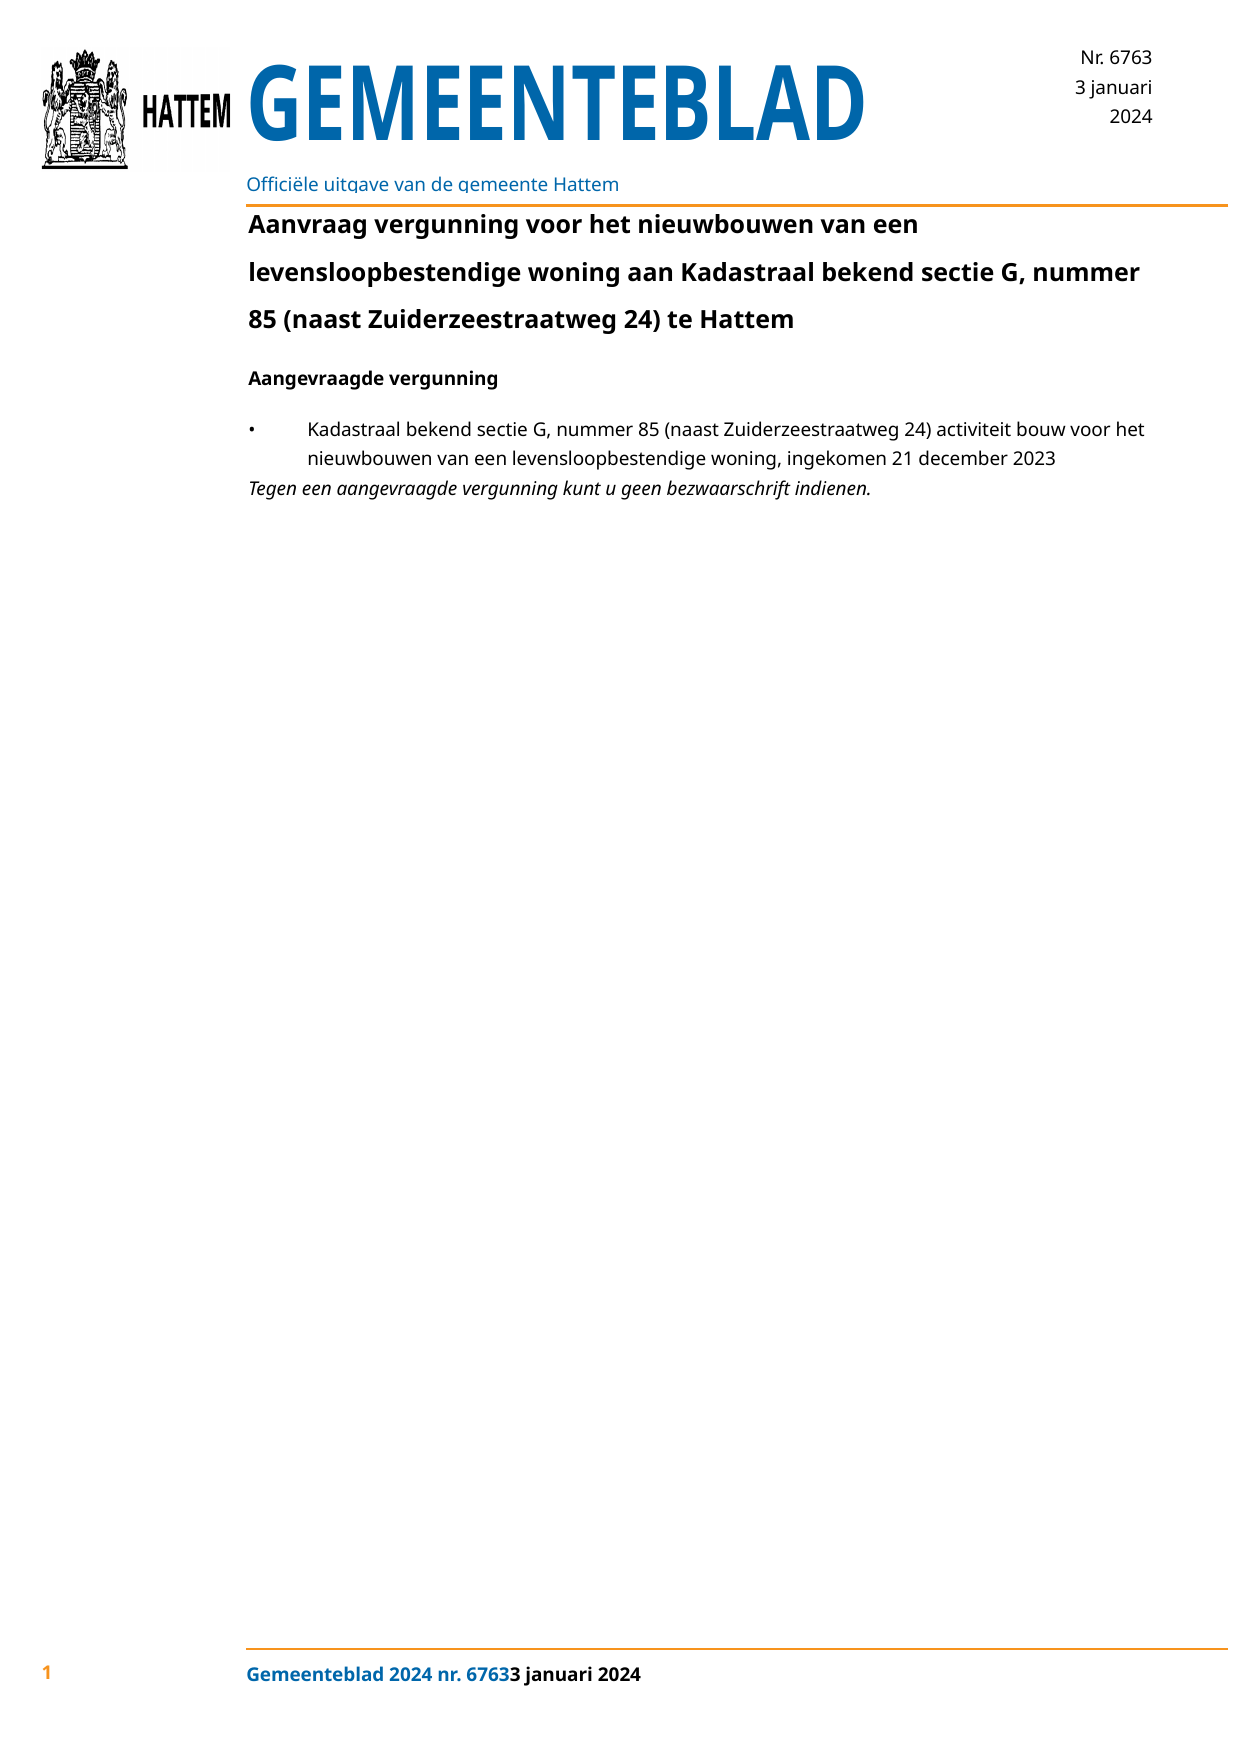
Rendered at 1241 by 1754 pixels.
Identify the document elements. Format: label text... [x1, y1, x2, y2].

text Tegen een aangevraagde vergunning kunt u geen bezwaarschrift indienen. [248, 475, 1152, 501]
text Aanvraag vergunning voor het nieuwbouwen van een levensloopbestendige woning aan Kadastraal bekend sectie G, nummer 85 (naast Zuiderzeestraatweg 24) te Hattem [248, 207, 1152, 336]
picture [41, 47, 231, 172]
list Kadastraal bekend sectie G, nummer 85 (naast Zuiderzeestraatweg 24) activiteit bouw voor het nieuwbouwen van een levensloopbestendige woning, ingekomen 21 december 2023 [248, 416, 1152, 471]
text Aangevraagde vergunning [248, 366, 1152, 391]
